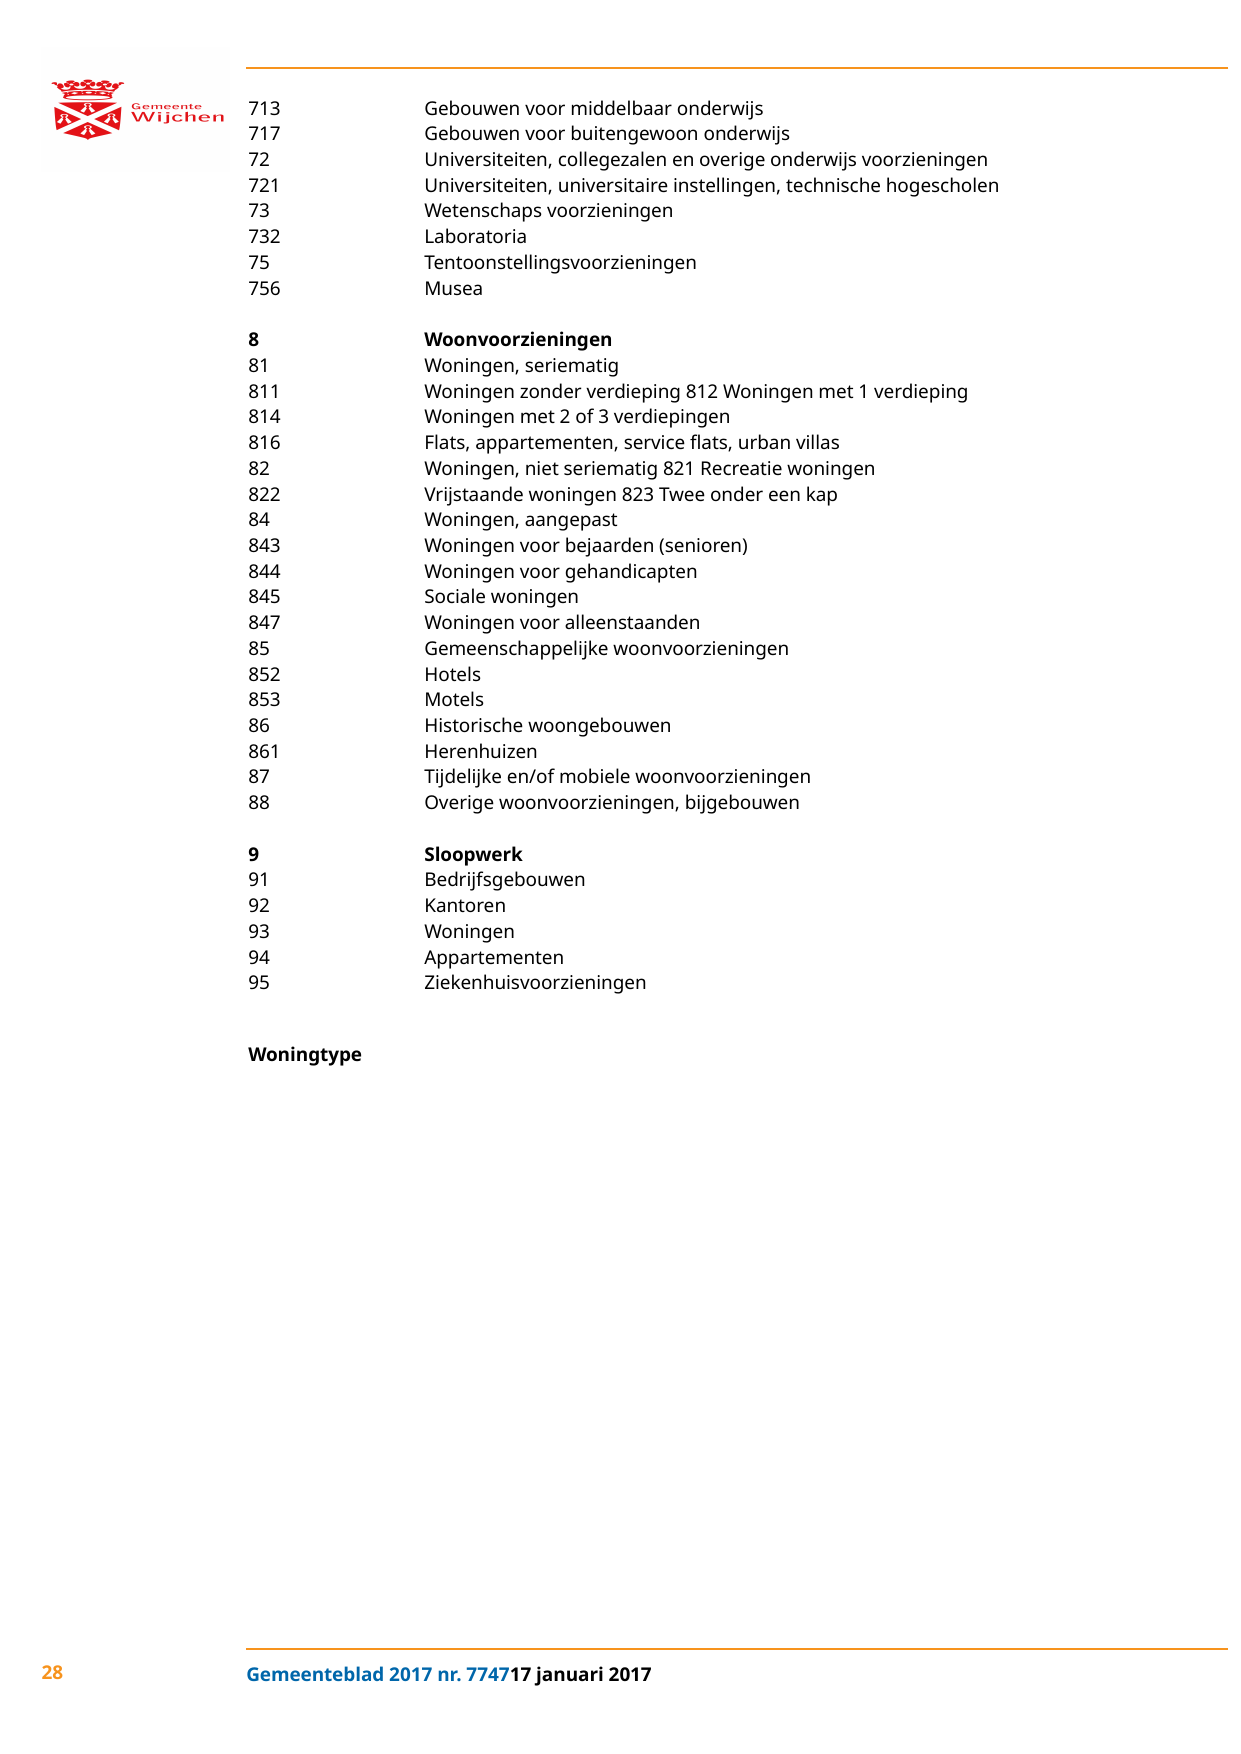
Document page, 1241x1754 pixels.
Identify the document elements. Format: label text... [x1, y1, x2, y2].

table_cell Historische woongebouwen [424, 712, 1152, 738]
table_cell [424, 815, 1152, 841]
picture [41, 47, 231, 172]
table_cell 721 [248, 172, 424, 198]
text Woningtype [248, 1042, 1152, 1067]
table_cell Motels [424, 687, 1152, 712]
table_cell [248, 301, 424, 326]
table_cell Tentoonstellingsvoorzieningen [424, 249, 1152, 275]
table_cell 853 [248, 687, 424, 712]
table_cell Woningen voor bejaarden (senioren) [424, 532, 1152, 558]
table_cell Ziekenhuisvoorzieningen [424, 970, 1152, 995]
table_cell 847 [248, 609, 424, 635]
table_cell Woningen met 2 of 3 verdiepingen [424, 404, 1152, 429]
table_cell Gebouwen voor middelbaar onderwijs [424, 95, 1152, 121]
table_cell Tijdelijke en/of mobiele woonvoorzieningen [424, 764, 1152, 789]
table_cell 732 [248, 224, 424, 249]
table_cell 861 [248, 738, 424, 764]
table_cell 844 [248, 558, 424, 584]
table_cell [424, 301, 1152, 326]
table_cell Sloopwerk [424, 841, 1152, 867]
table_cell 9 [248, 841, 424, 867]
table_cell 81 [248, 352, 424, 378]
table_cell Wetenschaps voorzieningen [424, 198, 1152, 223]
table_cell 8 [248, 326, 424, 352]
table_cell 92 [248, 893, 424, 918]
table_cell Musea [424, 275, 1152, 301]
table_cell Woningen, seriematig [424, 352, 1152, 378]
table_cell Appartementen [424, 944, 1152, 969]
table_cell Vrijstaande woningen 823 Twee onder een kap [424, 481, 1152, 506]
table_cell Universiteiten, collegezalen en overige onderwijs voorzieningen [424, 146, 1152, 172]
table_cell 811 [248, 378, 424, 403]
table_cell 822 [248, 481, 424, 506]
table_cell Woningen zonder verdieping 812 Woningen met 1 verdieping [424, 378, 1152, 403]
table_cell 845 [248, 584, 424, 609]
table_cell Universiteiten, universitaire instellingen, technische hogescholen [424, 172, 1152, 198]
table_cell 843 [248, 532, 424, 558]
table_cell 852 [248, 661, 424, 687]
table_cell Laboratoria [424, 224, 1152, 249]
table_cell Overige woonvoorzieningen, bijgebouwen [424, 790, 1152, 815]
table_cell Woningen, niet seriematig 821 Recreatie woningen [424, 455, 1152, 481]
table_cell 87 [248, 764, 424, 789]
table_cell Hotels [424, 661, 1152, 687]
table_cell Bedrijfsgebouwen [424, 867, 1152, 892]
table_cell Woningen, aangepast [424, 506, 1152, 532]
table_cell 713 [248, 95, 424, 121]
table_cell 85 [248, 635, 424, 661]
table_cell 72 [248, 146, 424, 172]
table_cell Gebouwen voor buitengewoon onderwijs [424, 121, 1152, 146]
table_cell 717 [248, 121, 424, 146]
table_cell 814 [248, 404, 424, 429]
table_cell 95 [248, 970, 424, 995]
table_cell 94 [248, 944, 424, 969]
table_cell [248, 815, 424, 841]
table_cell Woningen voor alleenstaanden [424, 609, 1152, 635]
table_cell Sociale woningen [424, 584, 1152, 609]
table_cell 73 [248, 198, 424, 223]
table_cell Woonvoorzieningen [424, 326, 1152, 352]
table_cell 91 [248, 867, 424, 892]
table_cell Woningen voor gehandicapten [424, 558, 1152, 584]
table_cell Flats, appartementen, service flats, urban villas [424, 429, 1152, 455]
table_cell 756 [248, 275, 424, 301]
table_cell 86 [248, 712, 424, 738]
table_cell 816 [248, 429, 424, 455]
table_cell 93 [248, 918, 424, 944]
table_cell 82 [248, 455, 424, 481]
table_cell Herenhuizen [424, 738, 1152, 764]
table_cell Kantoren [424, 893, 1152, 918]
table_cell Gemeenschappelijke woonvoorzieningen [424, 635, 1152, 661]
table_cell Woningen [424, 918, 1152, 944]
table_cell 88 [248, 790, 424, 815]
table_cell 75 [248, 249, 424, 275]
table_cell 84 [248, 506, 424, 532]
